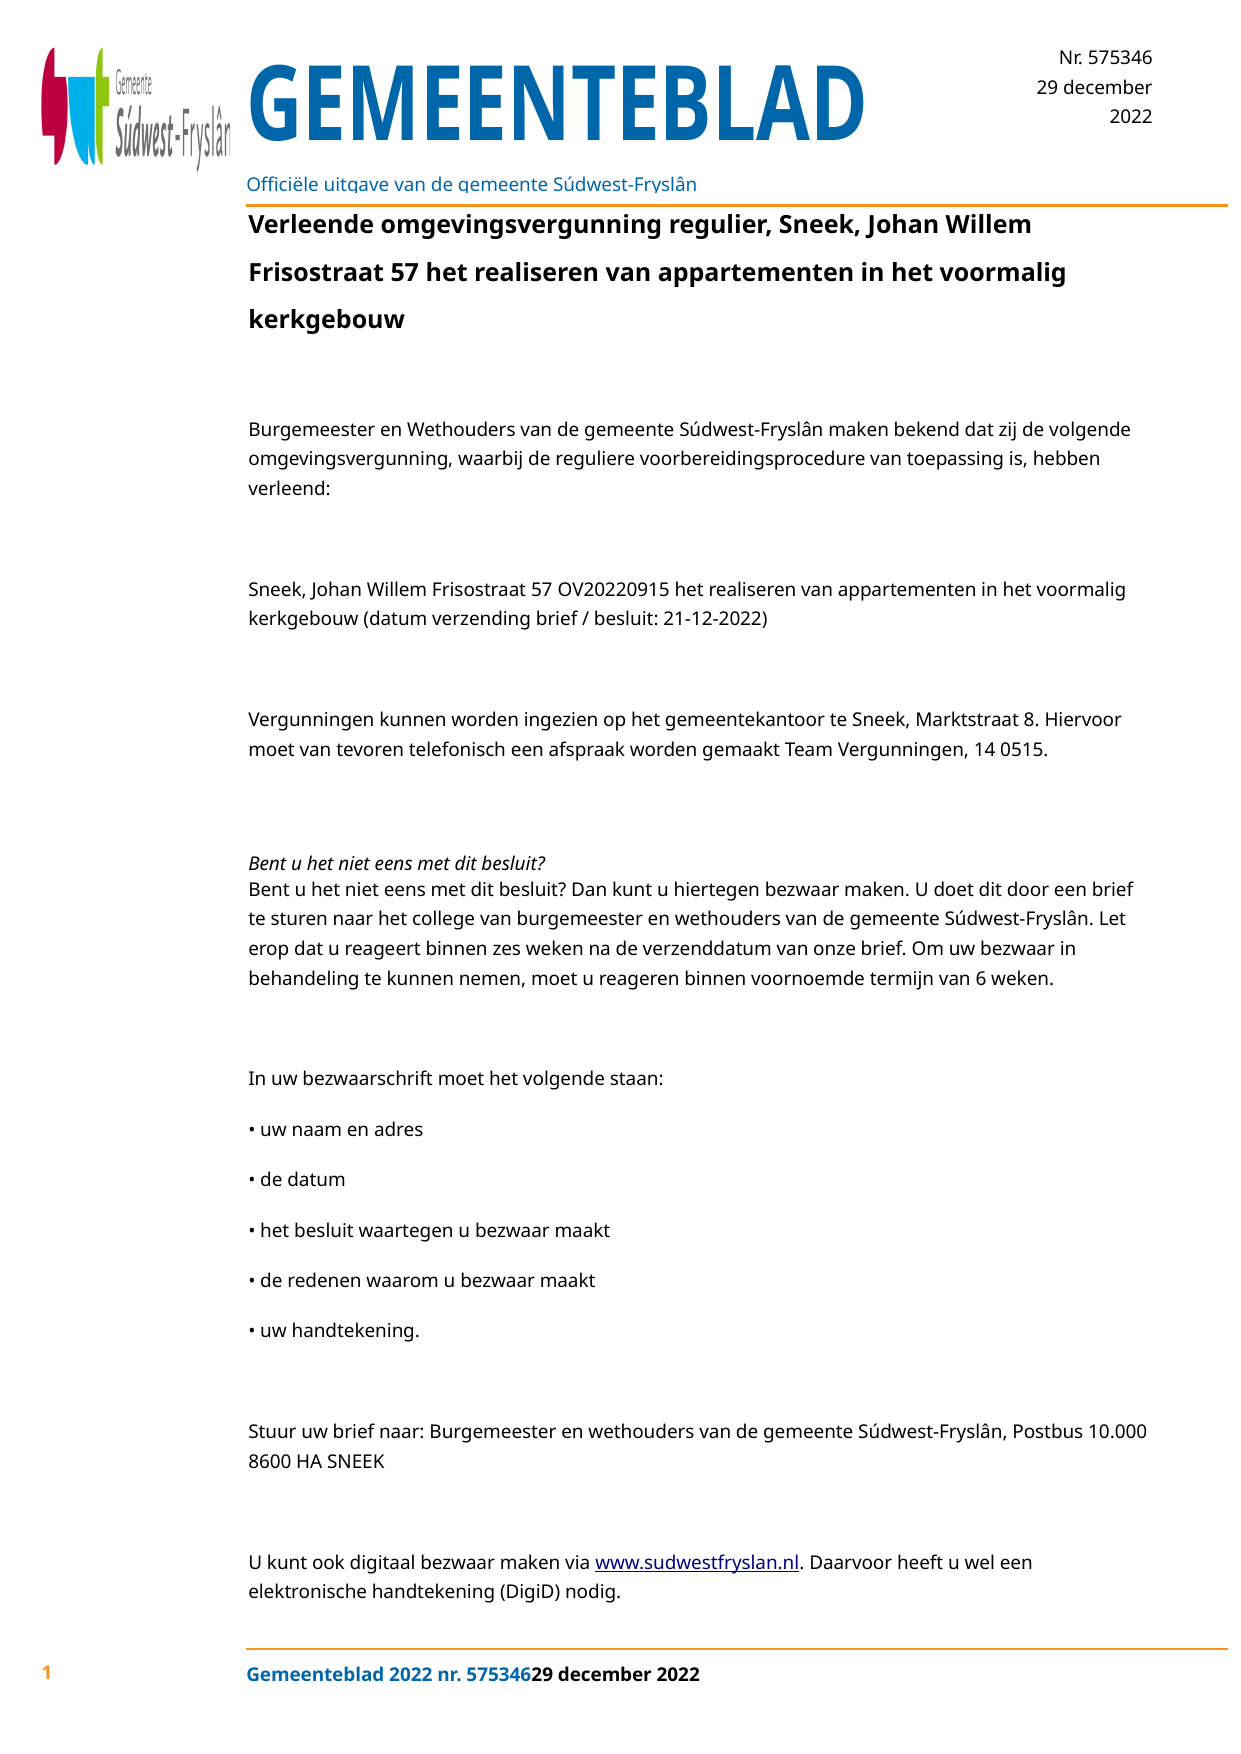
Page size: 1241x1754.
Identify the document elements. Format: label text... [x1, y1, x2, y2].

text Burgemeester en Wethouders van de gemeente Súdwest-Fryslân maken bekend dat zij de volgende omgevingsvergunning, waarbij de reguliere voorbereidingsprocedure van toepassing is, hebben verleend: [248, 416, 1152, 501]
picture [41, 47, 231, 172]
text Stuur uw brief naar: Burgemeester en wethouders van de gemeente Súdwest-Fryslân, Postbus 10.000 8600 HA SNEEK [248, 1418, 1152, 1474]
text • uw handtekening. [248, 1318, 1152, 1343]
text Bent u het niet eens met dit besluit? Dan kunt u hiertegen bezwaar maken. U doet dit door een brief te sturen naar het college van burgemeester en wethouders van de gemeente Súdwest-Fryslân. Let erop dat u reageert binnen zes weken na de verzenddatum van onze brief. Om uw bezwaar in behandeling te kunnen nemen, moet u reageren binnen voornoemde termijn van 6 weken. [248, 876, 1152, 991]
text Bent u het niet eens met dit besluit? [248, 850, 1152, 876]
text • de redenen waarom u bezwaar maakt [248, 1267, 1152, 1293]
text Vergunningen kunnen worden ingezien op het gemeentekantoor te Sneek, Marktstraat 8. Hiervoor moet van tevoren telefonisch een afspraak worden gemaakt Team Vergunningen, 14 0515. [248, 706, 1152, 762]
text • uw naam en adres [248, 1116, 1152, 1142]
text • het besluit waartegen u bezwaar maakt [248, 1217, 1152, 1243]
text Sneek, Johan Willem Frisostraat 57 OV20220915 het realiseren van appartementen in het voormalig kerkgebouw (datum verzending brief / besluit: 21-12-2022) [248, 576, 1152, 631]
text In uw bezwaarschrift moet het volgende staan: [248, 1066, 1152, 1091]
text Verleende omgevingsvergunning regulier, Sneek, Johan Willem Frisostraat 57 het realiseren van appartementen in het voormalig kerkgebouw [248, 207, 1152, 336]
text • de datum [248, 1166, 1152, 1192]
text U kunt ook digitaal bezwaar maken via www.sudwestfryslan.nl. Daarvoor heeft u wel een elektronische handtekening (DigiD) nodig. [248, 1549, 1152, 1604]
